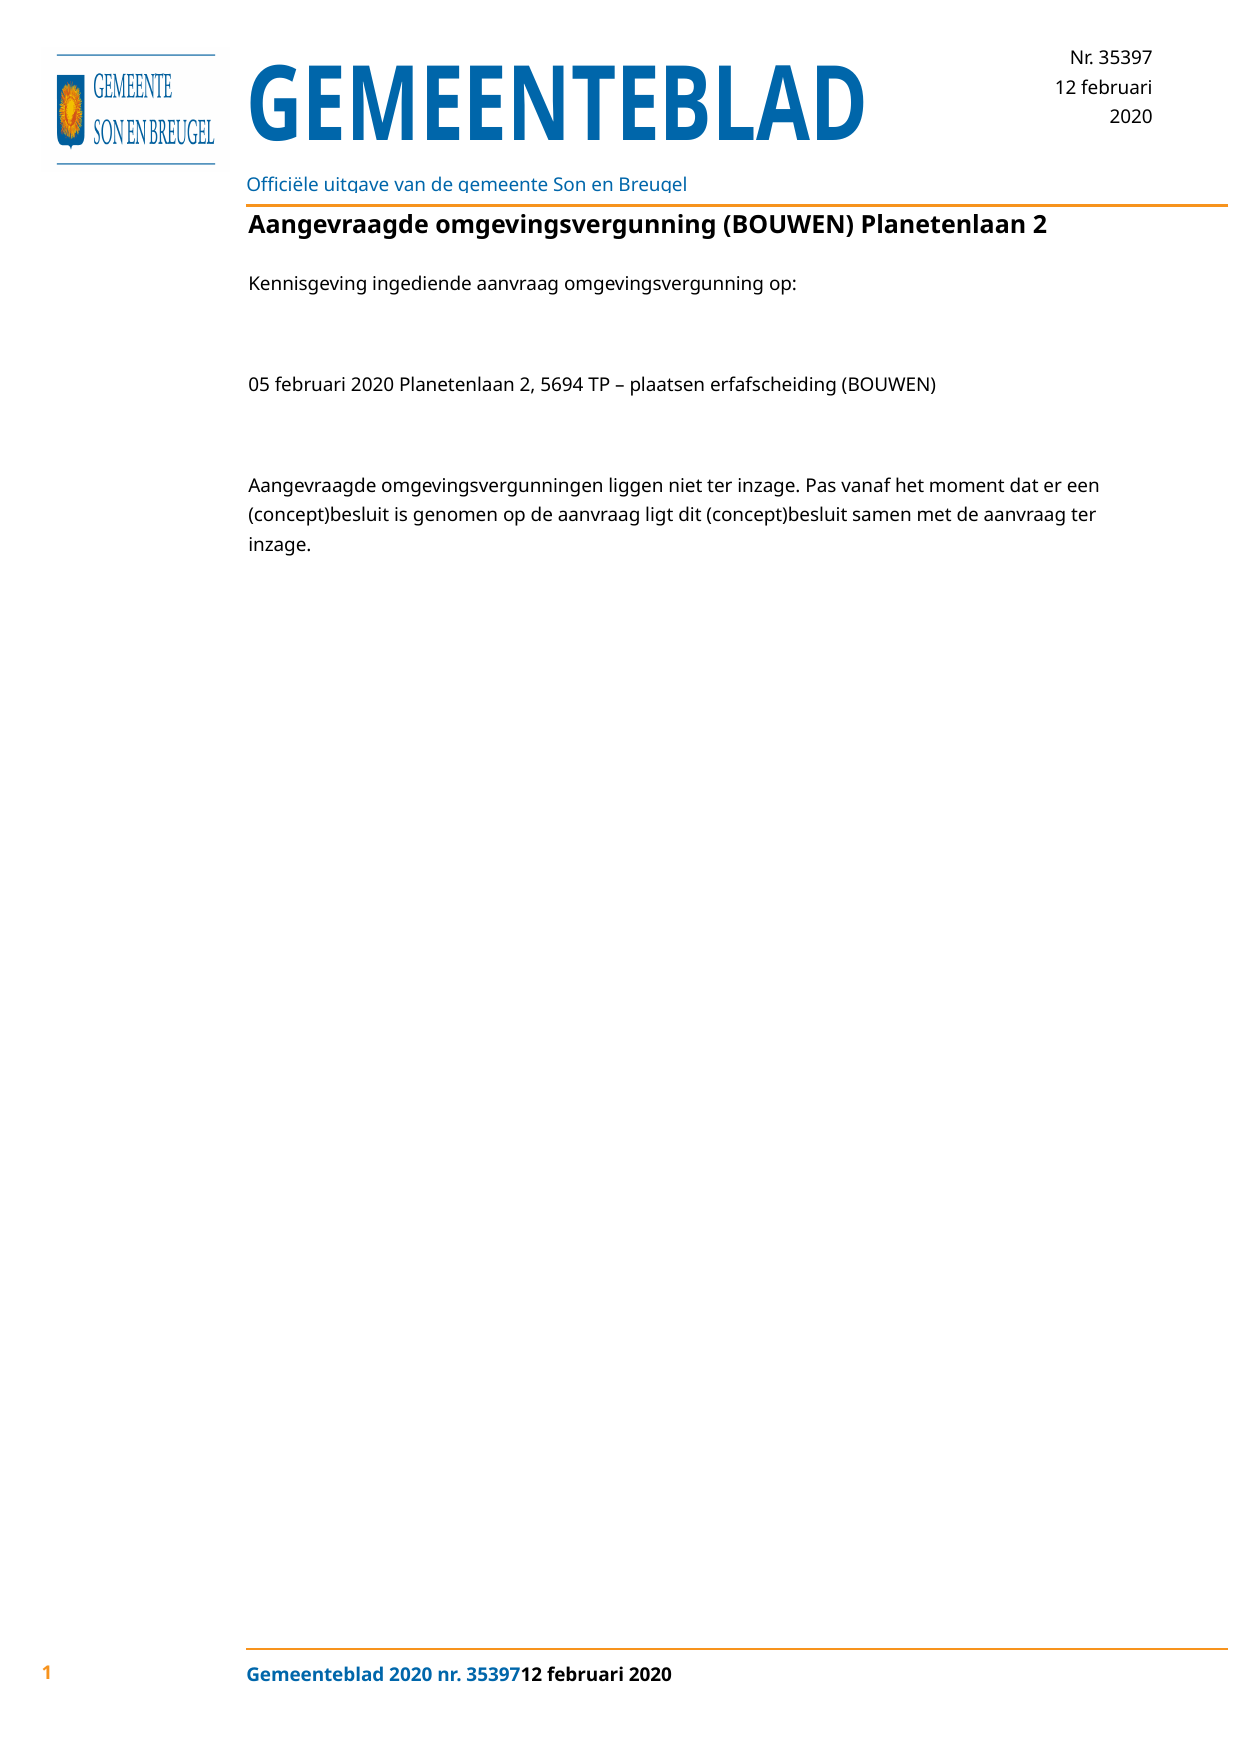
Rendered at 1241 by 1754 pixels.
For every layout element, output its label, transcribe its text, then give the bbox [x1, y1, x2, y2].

picture [41, 47, 231, 172]
text Aangevraagde omgevingsvergunningen liggen niet ter inzage. Pas vanaf het moment dat er een (concept)besluit is genomen op de aanvraag ligt dit (concept)besluit samen met de aanvraag ter inzage. [248, 472, 1152, 557]
text Aangevraagde omgevingsvergunning (BOUWEN) Planetenlaan 2 [248, 207, 1152, 241]
text Kennisgeving ingediende aanvraag omgevingsvergunning op: [248, 270, 1152, 296]
text 05 februari 2020 Planetenlaan 2, 5694 TP – plaatsen erfafscheiding (BOUWEN) [248, 371, 1152, 397]
